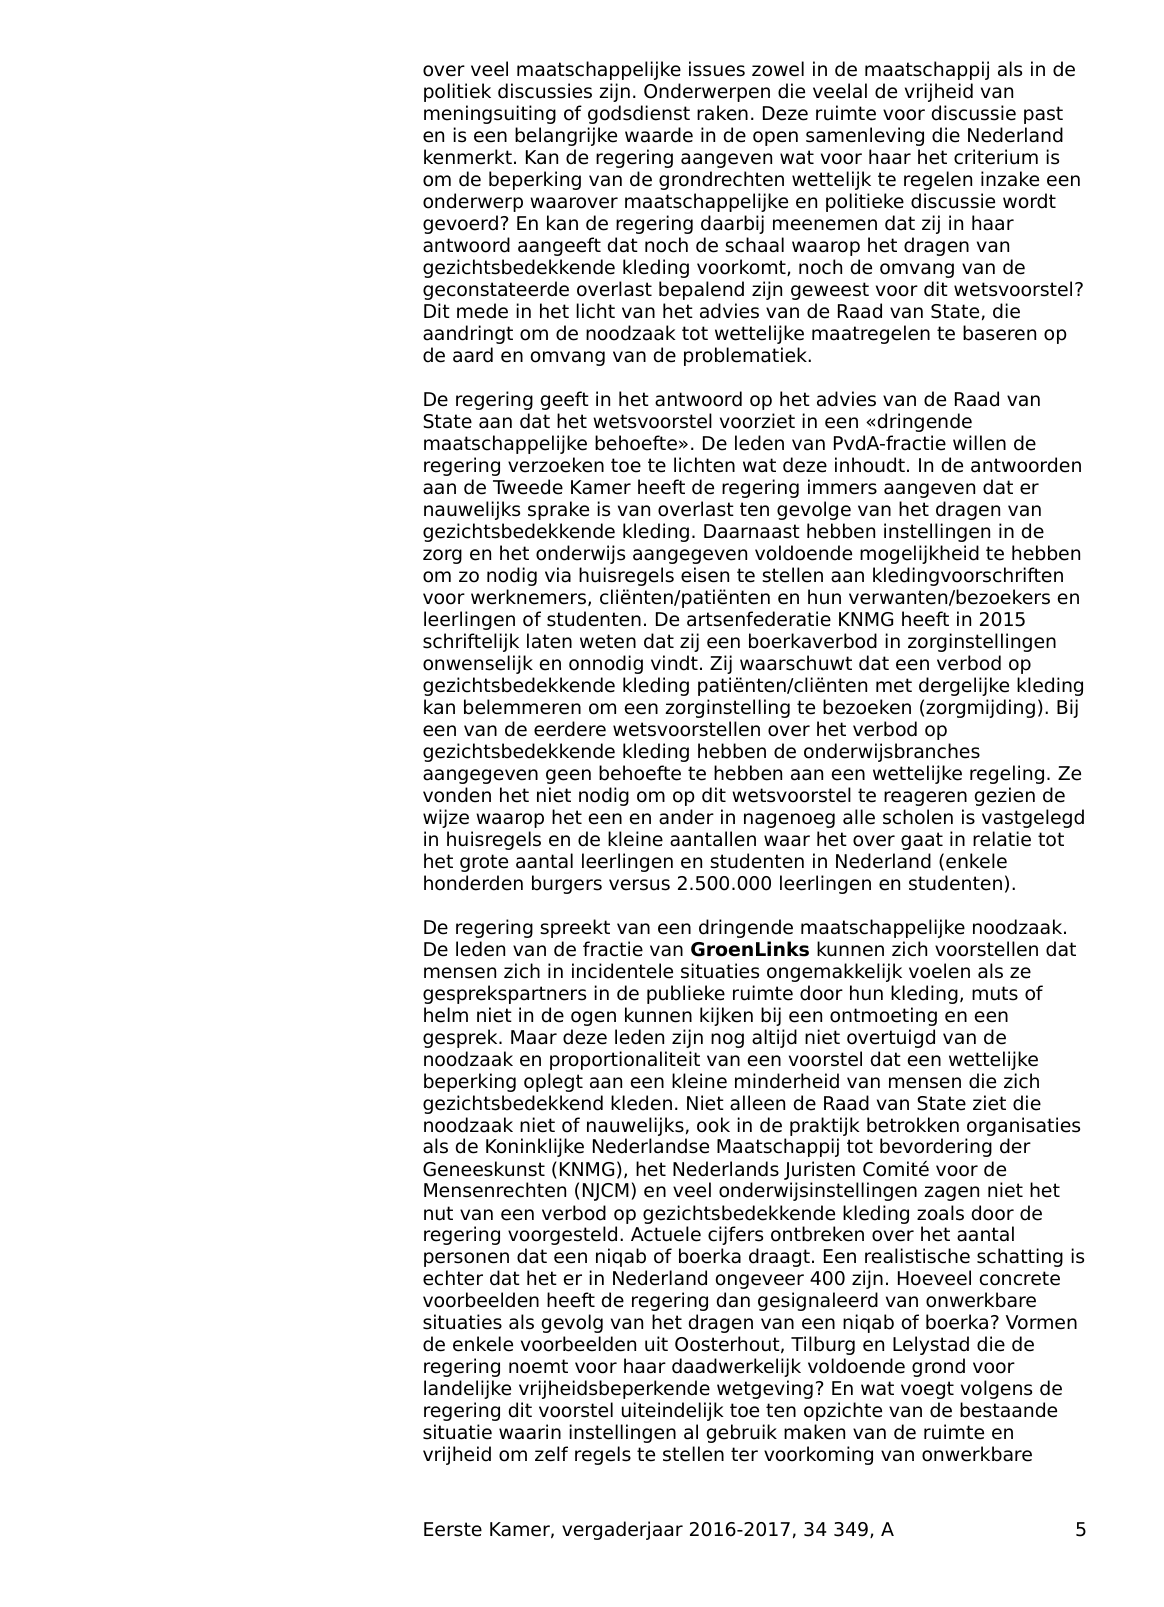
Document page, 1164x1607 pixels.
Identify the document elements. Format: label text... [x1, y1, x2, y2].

text De regering spreekt van een dringende maatschappelijke noodzaak. De leden van de fractie van GroenLinks kunnen zich voorstellen dat mensen zich in incidentele situaties ongemakkelijk voelen als ze gesprekspartners in de publieke ruimte door hun kleding, muts of helm niet in de ogen kunnen kijken bij een ontmoeting en een gesprek. Maar deze leden zijn nog altijd niet overtuigd van de noodzaak en proportionaliteit van een voorstel dat een wettelijke beperking oplegt aan een kleine minderheid van mensen die zich gezichtsbedekkend kleden. Niet alleen de Raad van State ziet die noodzaak niet of nauwelijks, ook in de praktijk betrokken organisaties als de Koninklijke Nederlandse Maatschappij tot bevordering der Geneeskunst (KNMG), het Nederlands Juristen Comité voor de Mensenrechten (NJCM) en veel onderwijsinstellingen zagen niet het nut van een verbod op gezichtsbedekkende kleding zoals door de regering voorgesteld. Actuele cijfers ontbreken over het aantal personen dat een niqab of boerka draagt. Een realistische schatting is echter dat het er in Nederland ongeveer 400 zijn. Hoeveel concrete voorbeelden heeft de regering dan gesignaleerd van onwerkbare situaties als gevolg van het dragen van een niqab of boerka? Vormen de enkele voorbeelden uit Oosterhout, Tilburg en Lelystad die de regering noemt voor haar daadwerkelijk voldoende grond voor landelijke vrijheidsbeperkende wetgeving? En wat voegt volgens de regering dit voorstel uiteindelijk toe ten opzichte van de bestaande situatie waarin instellingen al gebruik maken van de ruimte en vrijheid om zelf regels te stellen ter voorkoming van onwerkbare [422, 917, 1087, 1466]
text De regering geeft in het antwoord op het advies van de Raad van State aan dat het wetsvoorstel voorziet in een «dringende maatschappelijke behoefte». De leden van PvdA-fractie willen de regering verzoeken toe te lichten wat deze inhoudt. In de antwoorden aan de Tweede Kamer heeft de regering immers aangeven dat er nauwelijks sprake is van overlast ten gevolge van het dragen van gezichtsbedekkende kleding. Daarnaast hebben instellingen in de zorg en het onderwijs aangegeven voldoende mogelijkheid te hebben om zo nodig via huisregels eisen te stellen aan kledingvoorschriften voor werknemers, cliënten/patiënten en hun verwanten/bezoekers en leerlingen of studenten. De artsenfederatie KNMG heeft in 2015 schriftelijk laten weten dat zij een boerkaverbod in zorginstellingen onwenselijk en onnodig vindt. Zij waarschuwt dat een verbod op gezichtsbedekkende kleding patiënten/cliënten met dergelijke kleding kan belemmeren om een zorginstelling te bezoeken (zorgmijding). Bij een van de eerdere wetsvoorstellen over het verbod op gezichtsbedekkende kleding hebben de onderwijsbranches aangegeven geen behoefte te hebben aan een wettelijke regeling. Ze vonden het niet nodig om op dit wetsvoorstel te reageren gezien de wijze waarop het een en ander in nagenoeg alle scholen is vastgelegd in huisregels en de kleine aantallen waar het over gaat in relatie tot het grote aantal leerlingen en studenten in Nederland (enkele honderden burgers versus 2.500.000 leerlingen en studenten). [422, 389, 1087, 894]
text over veel maatschappelijke issues zowel in de maatschappij als in de politiek discussies zijn. Onderwerpen die veelal de vrijheid van meningsuiting of godsdienst raken. Deze ruimte voor discussie past en is een belangrijke waarde in de open samenleving die Nederland kenmerkt. Kan de regering aangeven wat voor haar het criterium is om de beperking van de grondrechten wettelijk te regelen inzake een onderwerp waarover maatschappelijke en politieke discussie wordt gevoerd? En kan de regering daarbij meenemen dat zij in haar antwoord aangeeft dat noch de schaal waarop het dragen van gezichtsbedekkende kleding voorkomt, noch de omvang van de geconstateerde overlast bepalend zijn geweest voor dit wetsvoorstel? Dit mede in het licht van het advies van de Raad van State, die aandringt om de noodzaak tot wettelijke maatregelen te baseren op de aard en omvang van de problematiek. [422, 59, 1087, 367]
